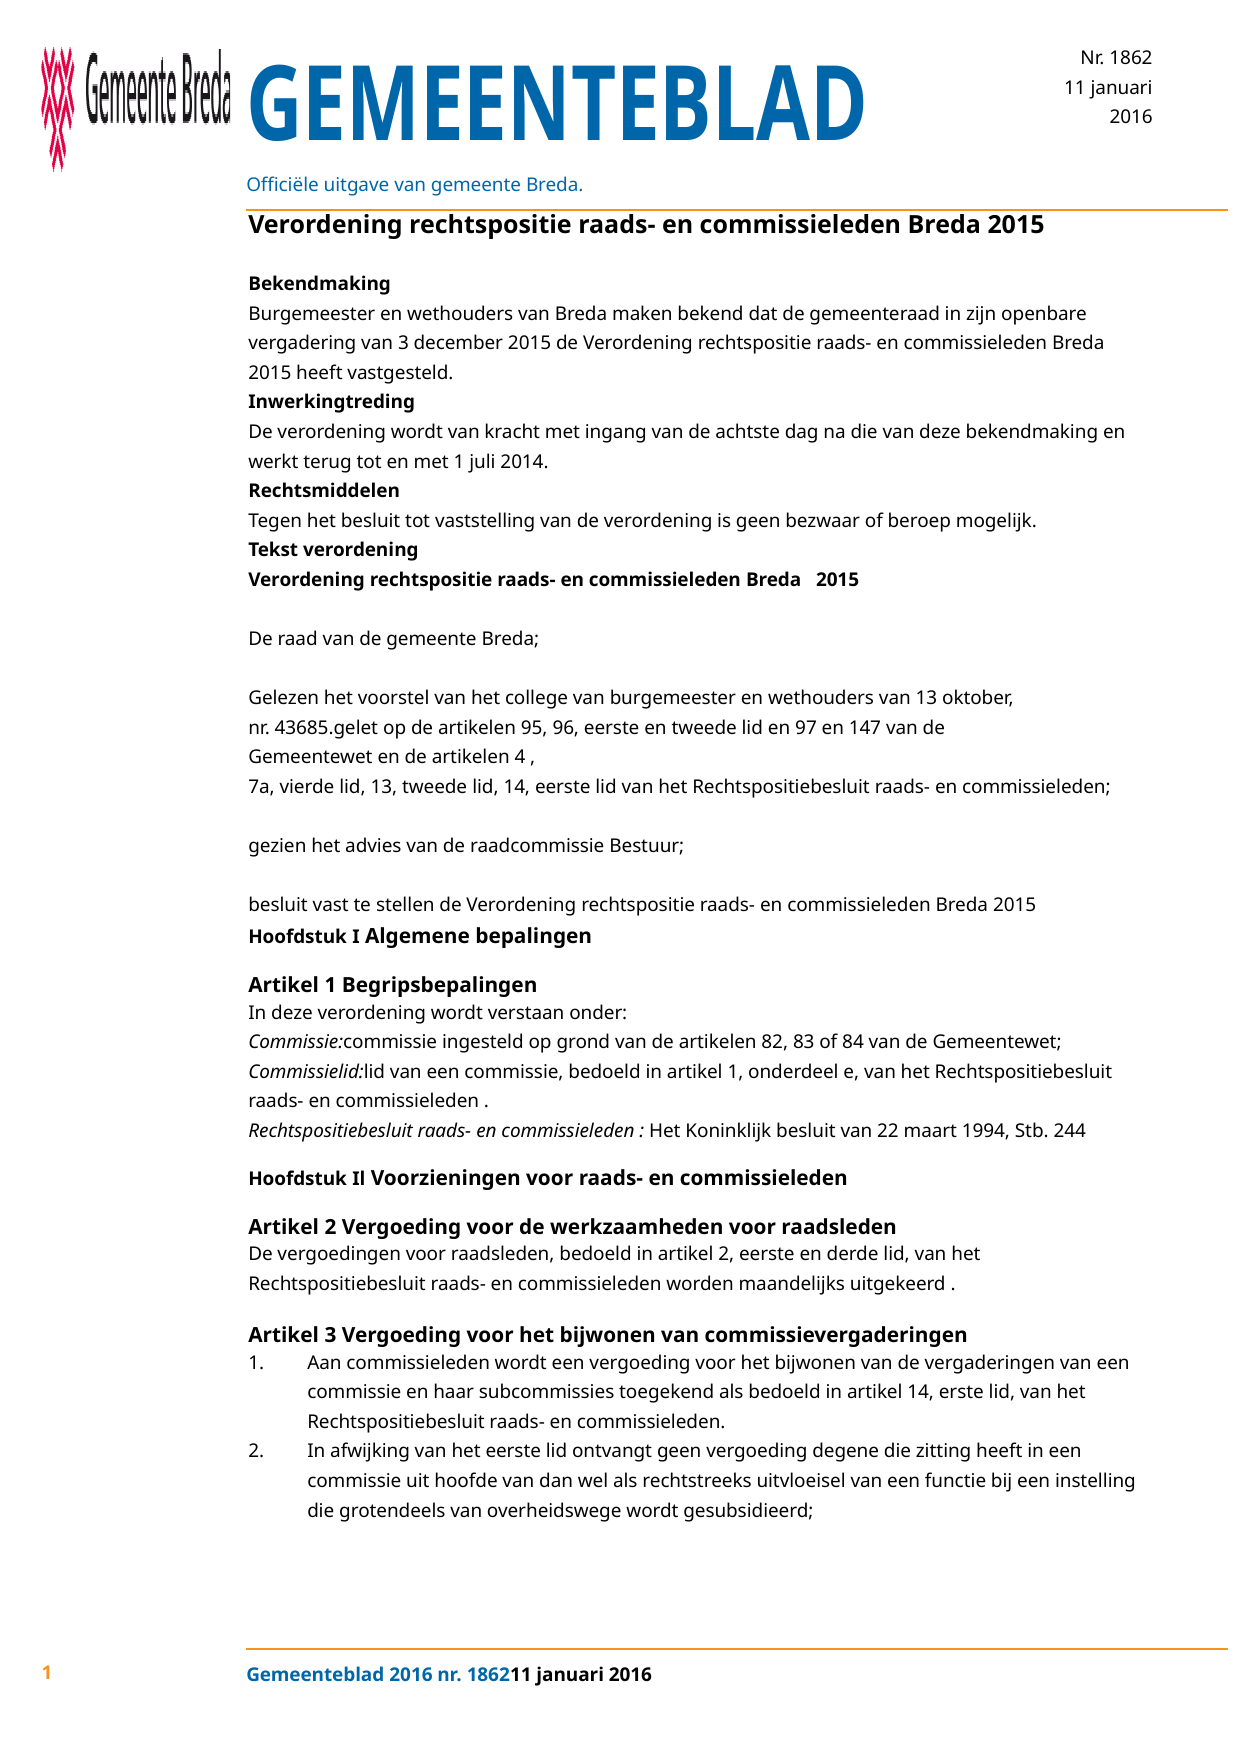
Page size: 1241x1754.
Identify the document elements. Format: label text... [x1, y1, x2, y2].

text Verordening rechtspositie raads- en commissieleden Breda 2015 [248, 566, 1152, 592]
text Bekendmaking [248, 270, 1152, 296]
text Artikel 1 Begripsbepalingen [248, 970, 1152, 999]
text Verordening rechtspositie raads- en commissieleden Breda 2015 [248, 211, 1152, 241]
list Aan commissieleden wordt een vergoeding voor het bijwonen van de vergaderingen van een commissie en haar subcommissies toegekend als bedoeld in artikel 14, erste lid, van het Rechtspositiebesluit raads- en commissieleden. [248, 1349, 1152, 1434]
text Burgemeester en wethouders van Breda maken bekend dat de gemeenteraad in zijn openbare vergadering van 3 december 2015 de Verordening rechtspositie raads- en commissieleden Breda 2015 heeft vastgesteld. [248, 300, 1152, 385]
text Gelezen het voorstel van het college van burgemeester en wethouders van 13 oktober, nr. 43685.gelet op de artikelen 95, 96, eerste en tweede lid en 97 en 147 van de Gemeentewet en de artikelen 4 , 7a, vierde lid, 13, tweede lid, 14, eerste lid van het Rechtspositiebesluit raads- en commissieleden; [248, 684, 1152, 799]
picture [41, 47, 231, 172]
text Commissie:commissie ingesteld op grond van de artikelen 82, 83 of 84 van de Gemeentewet; [248, 1028, 1152, 1054]
text gezien het advies van de raadcommissie Bestuur; [248, 832, 1152, 858]
text De verordening wordt van kracht met ingang van de achtste dag na die van deze bekendmaking en werkt terug tot en met 1 juli 2014. [248, 418, 1152, 473]
text Artikel 2 Vergoeding voor de werkzaamheden voor raadsleden [248, 1212, 1152, 1241]
text besluit vast te stellen de Verordening rechtspositie raads- en commissieleden Breda 2015 [248, 892, 1152, 917]
text Rechtsmiddelen [248, 477, 1152, 503]
text Inwerkingtreding [248, 389, 1152, 414]
text De vergoedingen voor raadsleden, bedoeld in artikel 2, eerste en derde lid, van het Rechtspositiebesluit raads- en commissieleden worden maandelijks uitgekeerd . [248, 1241, 1152, 1296]
text Tekst verordening [248, 537, 1152, 562]
text Rechtspositiebesluit raads- en commissieleden : Het Koninklijk besluit van 22 maart 1994, Stb. 244 [248, 1117, 1152, 1143]
text Hoofdstuk I Algemene bepalingen [248, 921, 1152, 949]
text Hoofdstuk Il Voorzieningen voor raads- en commissieleden [248, 1163, 1152, 1191]
text Commissielid:lid van een commissie, bedoeld in artikel 1, onderdeel e, van het Rechtspositiebesluit raads- en commissieleden . [248, 1058, 1152, 1113]
text In deze verordening wordt verstaan onder: [248, 999, 1152, 1024]
text Tegen het besluit tot vaststelling van de verordening is geen bezwaar of beroep mogelijk. [248, 507, 1152, 533]
text Artikel 3 Vergoeding voor het bijwonen van commissievergaderingen [248, 1321, 1152, 1349]
text De raad van de gemeente Breda; [248, 625, 1152, 651]
list In afwijking van het eerste lid ontvangt geen vergoeding degene die zitting heeft in een commissie uit hoofde van dan wel als rechtstreeks uitvloeisel van een functie bij een instelling die grotendeels van overheidswege wordt gesubsidieerd; [248, 1438, 1152, 1523]
